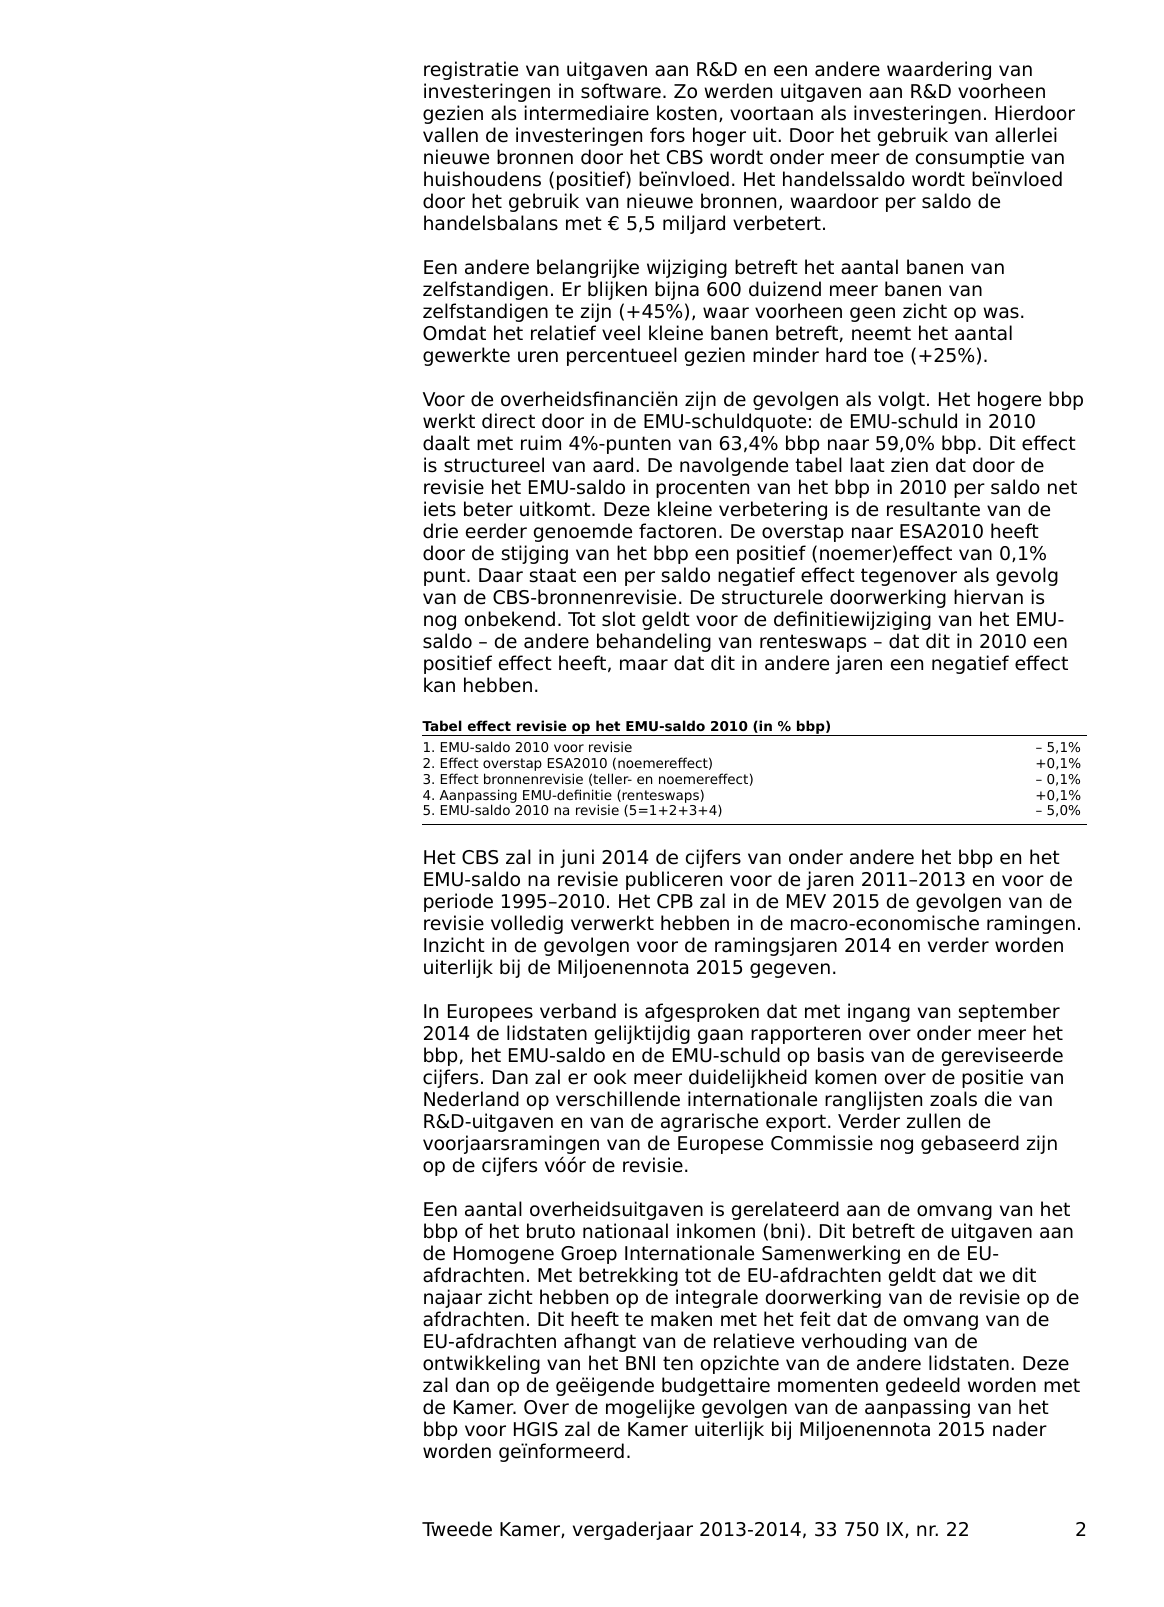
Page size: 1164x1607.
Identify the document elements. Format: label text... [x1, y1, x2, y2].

table_cell 4. Aanpassing EMU-definitie (renteswaps) [422, 788, 912, 803]
text In Europees verband is afgesproken dat met ingang van september 2014 de lidstaten gelijktijdig gaan rapporteren over onder meer het bbp, het EMU-saldo en de EMU-schuld op basis van de gereviseerde cijfers. Dan zal er ook meer duidelijkheid komen over de positie van Nederland op verschillende internationale ranglijsten zoals die van R&D-uitgaven en van de agrarische export. Verder zullen de voorjaarsramingen van de Europese Commissie nog gebaseerd zijn op de cijfers vóór de revisie. [422, 1001, 1087, 1177]
text registratie van uitgaven aan R&D en een andere waardering van investeringen in software. Zo werden uitgaven aan R&D voorheen gezien als intermediaire kosten, voortaan als investeringen. Hierdoor vallen de investeringen fors hoger uit. Door het gebruik van allerlei nieuwe bronnen door het CBS wordt onder meer de consumptie van huishoudens (positief) beïnvloed. Het handelssaldo wordt beïnvloed door het gebruik van nieuwe bronnen, waardoor per saldo de handelsbalans met € 5,5 miljard verbetert. [422, 59, 1087, 235]
table_cell +0,1% [912, 788, 1087, 803]
table_cell +0,1% [912, 756, 1087, 772]
table_cell – 5,0% [912, 803, 1087, 823]
text Een aantal overheidsuitgaven is gerelateerd aan de omvang van het bbp of het bruto nationaal inkomen (bni). Dit betreft de uitgaven aan de Homogene Groep Internationale Samenwerking en de EU-afdrachten. Met betrekking tot de EU-afdrachten geldt dat we dit najaar zicht hebben op de integrale doorwerking van de revisie op de afdrachten. Dit heeft te maken met het feit dat de omvang van de EU-afdrachten afhangt van de relatieve verhouding van de ontwikkeling van het BNI ten opzichte van de andere lidstaten. Deze zal dan op de geëigende budgettaire momenten gedeeld worden met de Kamer. Over de mogelijke gevolgen van de aanpassing van het bbp voor HGIS zal de Kamer uiterlijk bij Miljoenennota 2015 nader worden geïnformeerd. [422, 1199, 1087, 1463]
text Voor de overheidsfinanciën zijn de gevolgen als volgt. Het hogere bbp werkt direct door in de EMU-schuldquote: de EMU-schuld in 2010 daalt met ruim 4%-punten van 63,4% bbp naar 59,0% bbp. Dit effect is structureel van aard. De navolgende tabel laat zien dat door de revisie het EMU-saldo in procenten van het bbp in 2010 per saldo net iets beter uitkomt. Deze kleine verbetering is de resultante van de drie eerder genoemde factoren. De overstap naar ESA2010 heeft door de stijging van het bbp een positief (noemer)effect van 0,1% punt. Daar staat een per saldo negatief effect tegenover als gevolg van de CBS-bronnenrevisie. De structurele doorwerking hiervan is nog onbekend. Tot slot geldt voor de definitiewijziging van het EMU-saldo – de andere behandeling van renteswaps – dat dit in 2010 een positief effect heeft, maar dat dit in andere jaren een negatief effect kan hebben. [422, 389, 1087, 697]
table_cell 3. Effect bronnenrevisie (teller- en noemereffect) [422, 772, 912, 787]
table_cell – 5,1% [912, 736, 1087, 756]
text Een andere belangrijke wijziging betreft het aantal banen van zelfstandigen. Er blijken bijna 600 duizend meer banen van zelfstandigen te zijn (+45%), waar voorheen geen zicht op was. Omdat het relatief veel kleine banen betreft, neemt het aantal gewerkte uren percentueel gezien minder hard toe (+25%). [422, 257, 1087, 367]
table_cell 1. EMU-saldo 2010 voor revisie [422, 736, 912, 756]
table_cell 2. Effect overstap ESA2010 (noemereffect) [422, 756, 912, 772]
table_cell – 0,1% [912, 772, 1087, 787]
table_header Tabel effect revisie op het EMU-saldo 2010 (in % bbp) [422, 719, 1087, 734]
table_cell 5. EMU-saldo 2010 na revisie (5=1+2+3+4) [422, 803, 912, 823]
text Het CBS zal in juni 2014 de cijfers van onder andere het bbp en het EMU-saldo na revisie publiceren voor de jaren 2011–2013 en voor de periode 1995–2010. Het CPB zal in de MEV 2015 de gevolgen van de revisie volledig verwerkt hebben in de macro-economische ramingen. Inzicht in de gevolgen voor de ramingsjaren 2014 en verder worden uiterlijk bij de Miljoenennota 2015 gegeven. [422, 847, 1087, 979]
